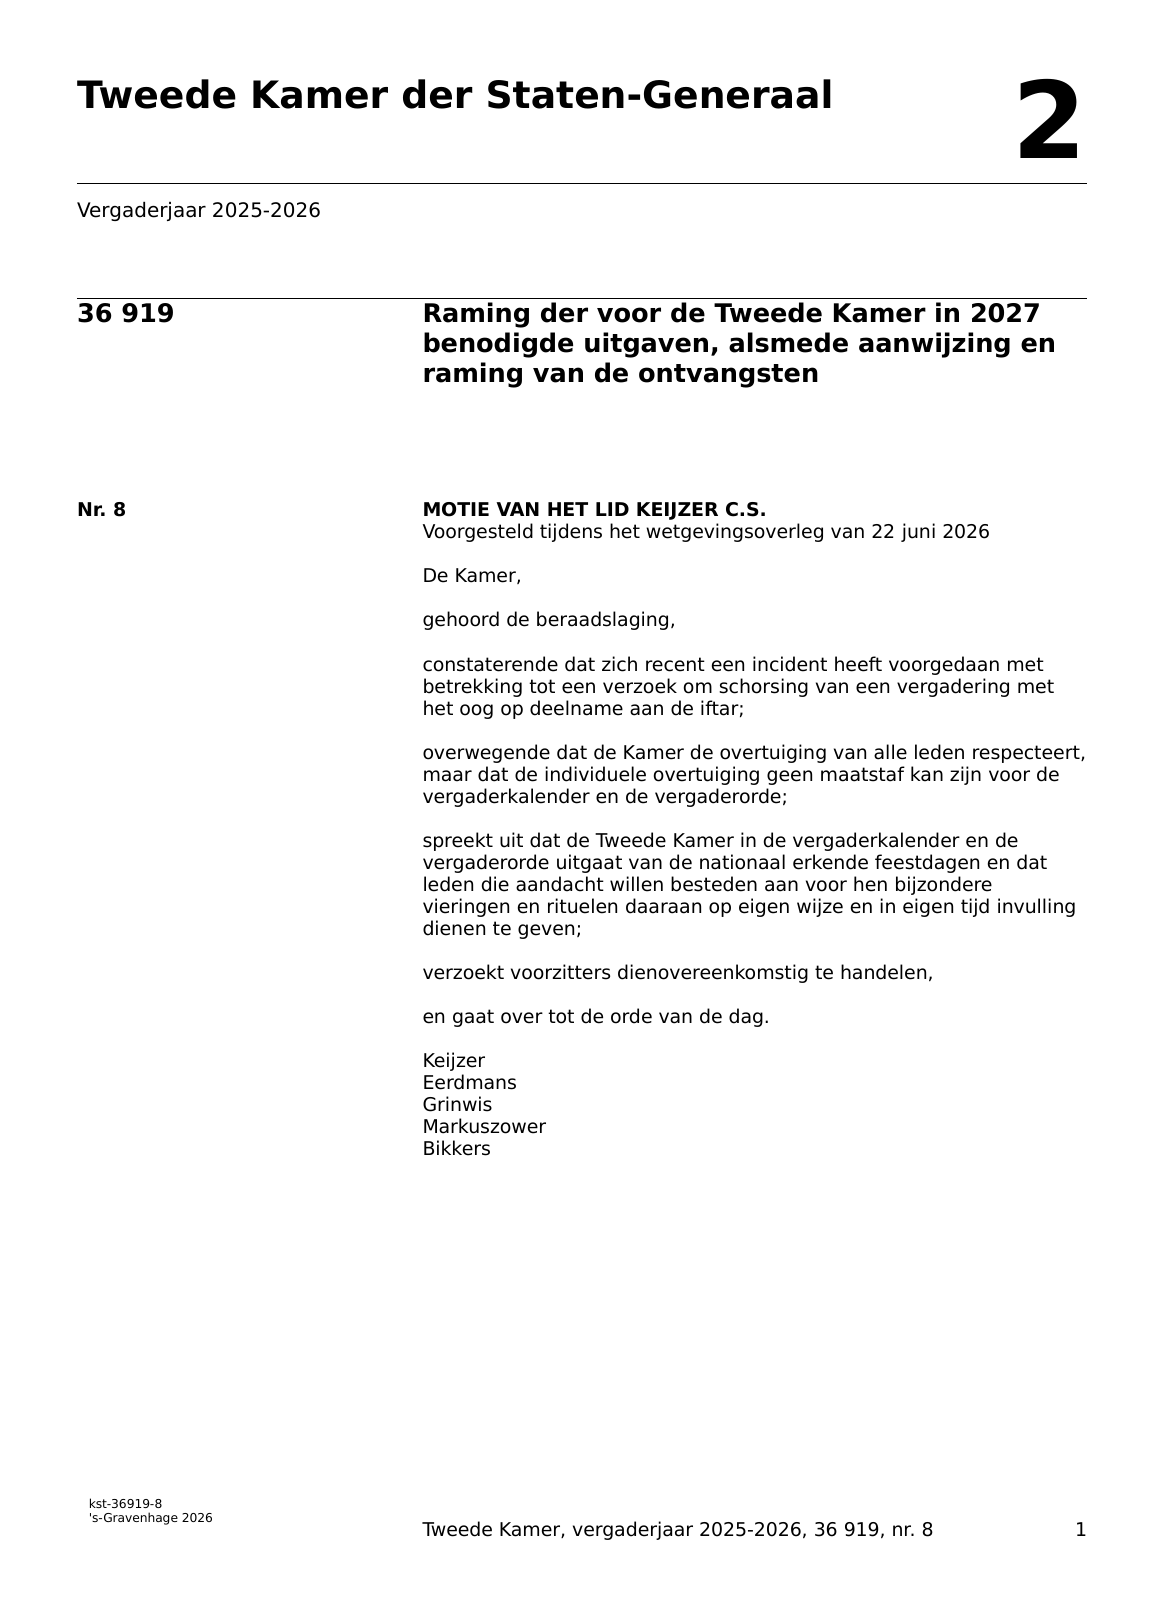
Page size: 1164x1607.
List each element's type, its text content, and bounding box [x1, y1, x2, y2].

text en gaat over tot de orde van de dag. [422, 1006, 1087, 1028]
text gehoord de beraadslaging, [422, 609, 1087, 631]
text Bikkers [422, 1138, 1087, 1160]
text constaterende dat zich recent een incident heeft voorgedaan met betrekking tot een verzoek om schorsing van een vergadering met het oog op deelname aan de iftar; [422, 653, 1087, 719]
text De Kamer, [422, 565, 1087, 587]
subtitle Nr. 8 MOTIE VAN HET LID KEIJZER C.S. [77, 499, 1087, 521]
table_cell Vergaderjaar 2025-2026 [77, 184, 1087, 298]
text overwegende dat de Kamer de overtuiging van alle leden respecteert, maar dat de individuele overtuiging geen maatstaf kan zijn voor de vergaderkalender en de vergaderorde; [422, 742, 1087, 808]
text Keijzer [422, 1050, 1087, 1072]
text spreekt uit dat de Tweede Kamer in de vergaderkalender en de vergaderorde uitgaat van de nationaal erkende feestdagen en dat leden die aandacht willen besteden aan voor hen bijzondere vieringen en rituelen daaraan op eigen wijze en in eigen tijd invulling dienen te geven; [422, 830, 1087, 940]
text Voorgesteld tijdens het wetgevingsoverleg van 22 juni 2026 [422, 521, 1087, 543]
text Eerdmans [422, 1072, 1087, 1094]
text verzoekt voorzitters dienovereenkomstig te handelen, [422, 962, 1087, 984]
table_header Tweede Kamer der Staten-Generaal [77, 59, 886, 183]
text Grinwis [422, 1094, 1087, 1116]
text kst-36919-8 [88, 1497, 323, 1511]
text Markuszower [422, 1116, 1087, 1138]
table_header 2 [886, 59, 1087, 183]
subtitle 36 919 Raming der voor de Tweede Kamer in 2027 benodigde uitgaven, alsmede aanwijzing en raming van de ontvangsten [77, 299, 1087, 388]
text 's-Gravenhage 2026 [88, 1511, 323, 1525]
